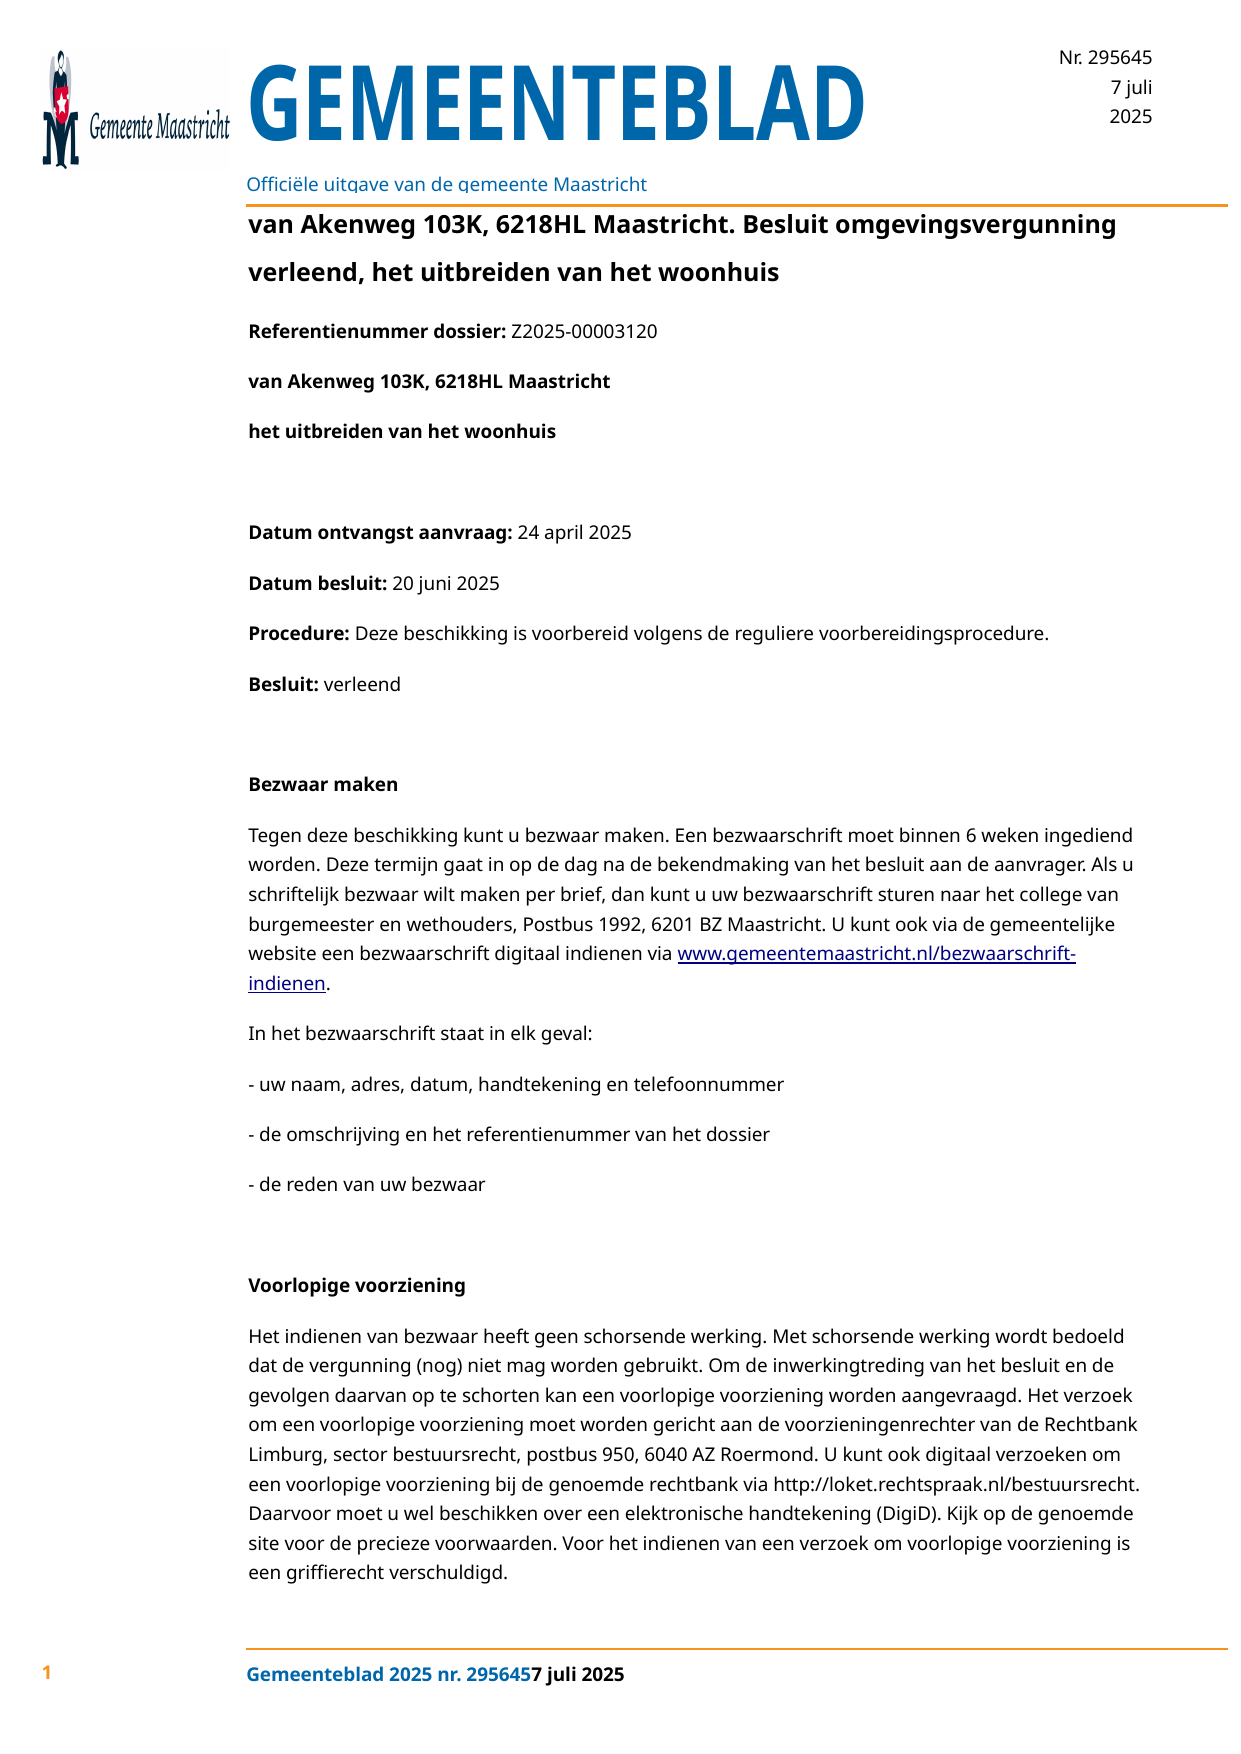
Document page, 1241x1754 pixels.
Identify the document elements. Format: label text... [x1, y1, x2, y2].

text van Akenweg 103K, 6218HL Maastricht. Besluit omgevingsvergunning verleend, het uitbreiden van het woonhuis [248, 207, 1152, 288]
text van Akenweg 103K, 6218HL Maastricht [248, 368, 1152, 394]
text - de omschrijving en het referentienummer van het dossier [248, 1121, 1152, 1147]
text Het indienen van bezwaar heeft geen schorsende werking. Met schorsende werking wordt bedoeld dat de vergunning (nog) niet mag worden gebruikt. Om de inwerkingtreding van het besluit en de gevolgen daarvan op te schorten kan een voorlopige voorziening worden aangevraagd. Het verzoek om een voorlopige voorziening moet worden gericht aan de voorzieningenrechter van de Rechtbank Limburg, sector bestuursrecht, postbus 950, 6040 AZ Roermond. U kunt ook digitaal verzoeken om een voorlopige voorziening bij de genoemde rechtbank via http://loket.rechtspraak.nl/bestuursrecht. Daarvoor moet u wel beschikken over een elektronische handtekening (DigiD). Kijk op de genoemde site voor de precieze voorwaarden. Voor het indienen van een verzoek om voorlopige voorziening is een griffierecht verschuldigd. [248, 1323, 1152, 1585]
text Besluit: verleend [248, 671, 1152, 697]
text Datum besluit: 20 juni 2025 [248, 570, 1152, 596]
text Tegen deze beschikking kunt u bezwaar maken. Een bezwaarschrift moet binnen 6 weken ingediend worden. Deze termijn gaat in op de dag na de bekendmaking van het besluit aan de aanvrager. Als u schriftelijk bezwaar wilt maken per brief, dan kunt u uw bezwaarschrift sturen naar het college van burgemeester en wethouders, Postbus 1992, 6201 BZ Maastricht. U kunt ook via de gemeentelijke website een bezwaarschrift digitaal indienen via www.gemeentemaastricht.nl/bezwaarschrift-indienen. [248, 822, 1152, 996]
text - de reden van uw bezwaar [248, 1172, 1152, 1197]
text In het bezwaarschrift staat in elk geval: [248, 1020, 1152, 1046]
text Voorlopige voorziening [248, 1272, 1152, 1298]
text Datum ontvangst aanvraag: 24 april 2025 [248, 519, 1152, 545]
text Referentienummer dossier: Z2025-00003120 [248, 318, 1152, 344]
picture [41, 47, 231, 172]
text het uitbreiden van het woonhuis [248, 419, 1152, 444]
text - uw naam, adres, datum, handtekening en telefoonnummer [248, 1071, 1152, 1097]
text Bezwaar maken [248, 772, 1152, 797]
text Procedure: Deze beschikking is voorbereid volgens de reguliere voorbereidingsprocedure. [248, 620, 1152, 646]
